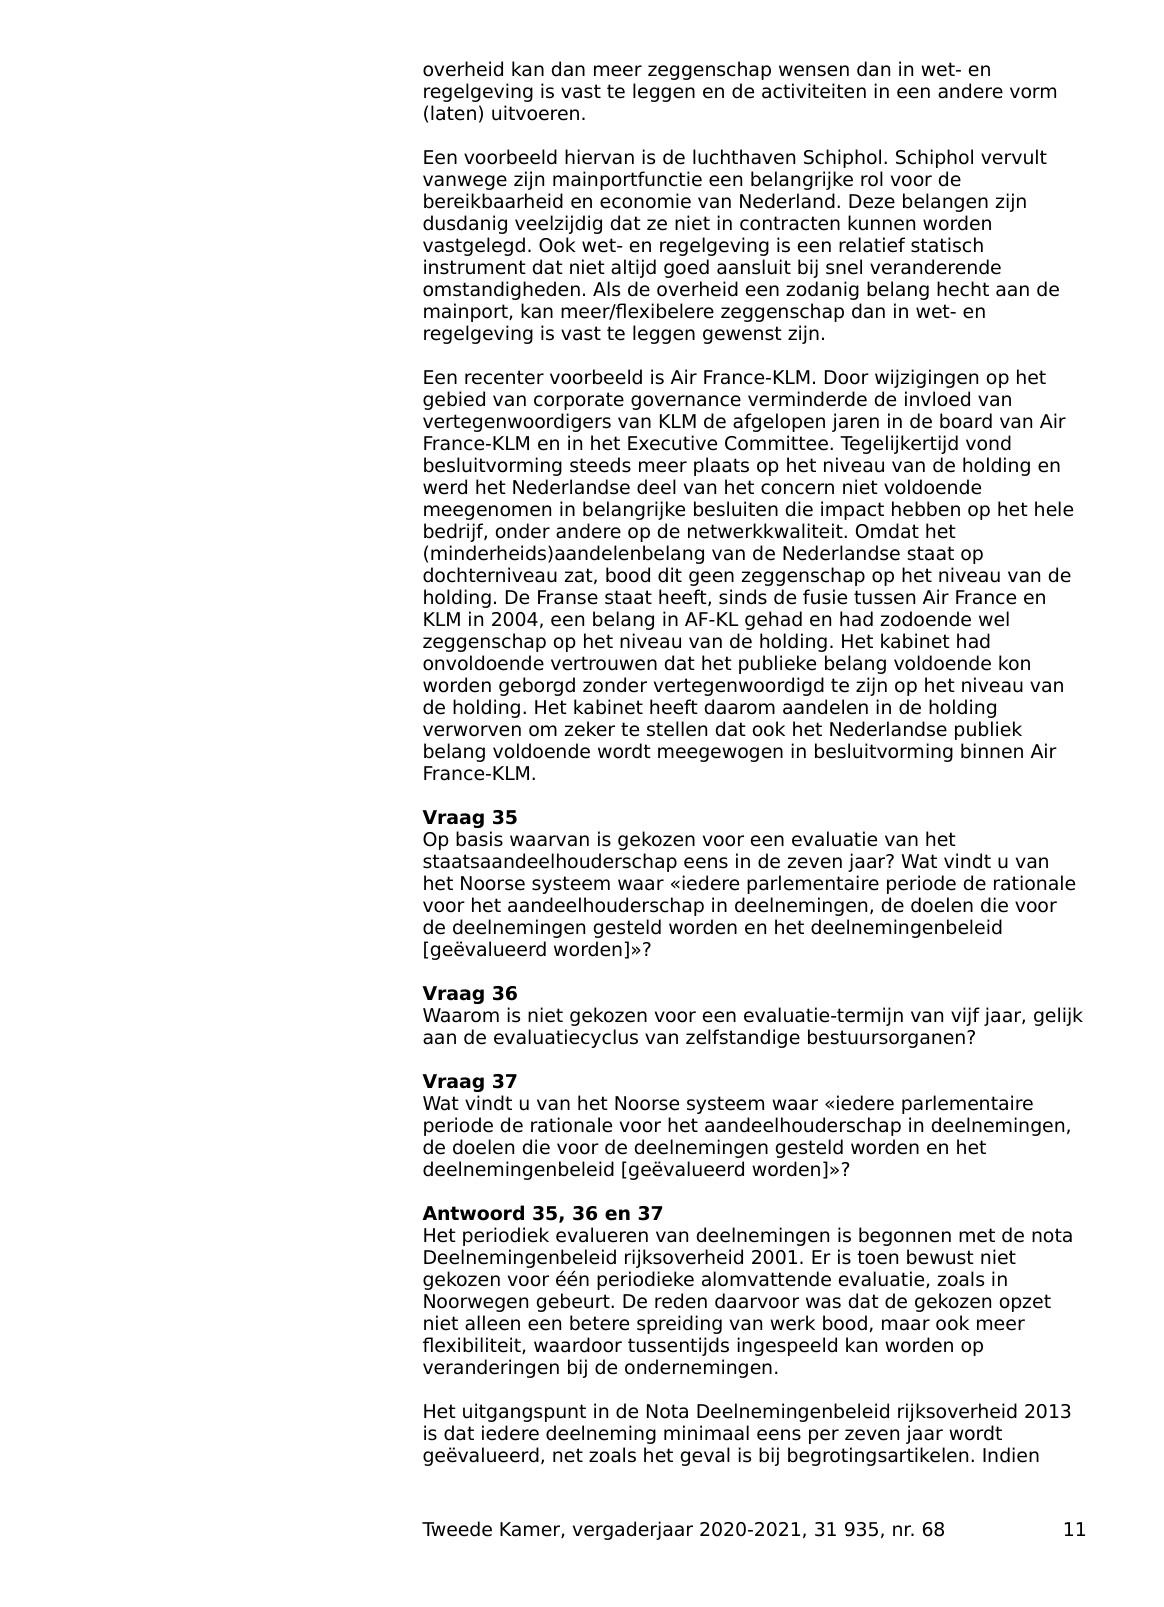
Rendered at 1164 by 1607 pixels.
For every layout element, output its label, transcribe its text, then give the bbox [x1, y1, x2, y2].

text Een voorbeeld hiervan is de luchthaven Schiphol. Schiphol vervult vanwege zijn mainportfunctie een belangrijke rol voor de bereikbaarheid en economie van Nederland. Deze belangen zijn dusdanig veelzijdig dat ze niet in contracten kunnen worden vastgelegd. Ook wet- en regelgeving is een relatief statisch instrument dat niet altijd goed aansluit bij snel veranderende omstandigheden. Als de overheid een zodanig belang hecht aan de mainport, kan meer/flexibelere zeggenschap dan in wet- en regelgeving is vast te leggen gewenst zijn. [422, 147, 1087, 345]
text Een recenter voorbeeld is Air France-KLM. Door wijzigingen op het gebied van corporate governance verminderde de invloed van vertegenwoordigers van KLM de afgelopen jaren in de board van Air France-KLM en in het Executive Committee. Tegelijkertijd vond besluitvorming steeds meer plaats op het niveau van de holding en werd het Nederlandse deel van het concern niet voldoende meegenomen in belangrijke besluiten die impact hebben op het hele bedrijf, onder andere op de netwerkkwaliteit. Omdat het (minderheids)aandelenbelang van de Nederlandse staat op dochterniveau zat, bood dit geen zeggenschap op het niveau van de holding. De Franse staat heeft, sinds de fusie tussen Air France en KLM in 2004, een belang in AF-KL gehad en had zodoende wel zeggenschap op het niveau van de holding. Het kabinet had onvoldoende vertrouwen dat het publieke belang voldoende kon worden geborgd zonder vertegenwoordigd te zijn op het niveau van de holding. Het kabinet heeft daarom aandelen in de holding verworven om zeker te stellen dat ook het Nederlandse publiek belang voldoende wordt meegewogen in besluitvorming binnen Air France-KLM. [422, 367, 1087, 785]
text Vraag 35 [422, 807, 1087, 829]
text overheid kan dan meer zeggenschap wensen dan in wet- en regelgeving is vast te leggen en de activiteiten in een andere vorm (laten) uitvoeren. [422, 59, 1087, 125]
text Vraag 36 [422, 983, 1087, 1005]
text Antwoord 35, 36 en 37 [422, 1203, 1087, 1225]
text Vraag 37 [422, 1071, 1087, 1093]
text Het uitgangspunt in de Nota Deelnemingenbeleid rijksoverheid 2013 is dat iedere deelneming minimaal eens per zeven jaar wordt geëvalueerd, net zoals het geval is bij begrotingsartikelen. Indien [422, 1401, 1087, 1467]
text Het periodiek evalueren van deelnemingen is begonnen met de nota Deelnemingenbeleid rijksoverheid 2001. Er is toen bewust niet gekozen voor één periodieke alomvattende evaluatie, zoals in Noorwegen gebeurt. De reden daarvoor was dat de gekozen opzet niet alleen een betere spreiding van werk bood, maar ook meer flexibiliteit, waardoor tussentijds ingespeeld kan worden op veranderingen bij de ondernemingen. [422, 1225, 1087, 1379]
text Op basis waarvan is gekozen voor een evaluatie van het staatsaandeelhouderschap eens in de zeven jaar? Wat vindt u van het Noorse systeem waar «iedere parlementaire periode de rationale voor het aandeelhouderschap in deelnemingen, de doelen die voor de deelnemingen gesteld worden en het deelnemingenbeleid [geëvalueerd worden]»? [422, 829, 1087, 961]
text Wat vindt u van het Noorse systeem waar «iedere parlementaire periode de rationale voor het aandeelhouderschap in deelnemingen, de doelen die voor de deelnemingen gesteld worden en het deelnemingenbeleid [geëvalueerd worden]»? [422, 1093, 1087, 1181]
text Waarom is niet gekozen voor een evaluatie-termijn van vijf jaar, gelijk aan de evaluatiecyclus van zelfstandige bestuursorganen? [422, 1005, 1087, 1049]
